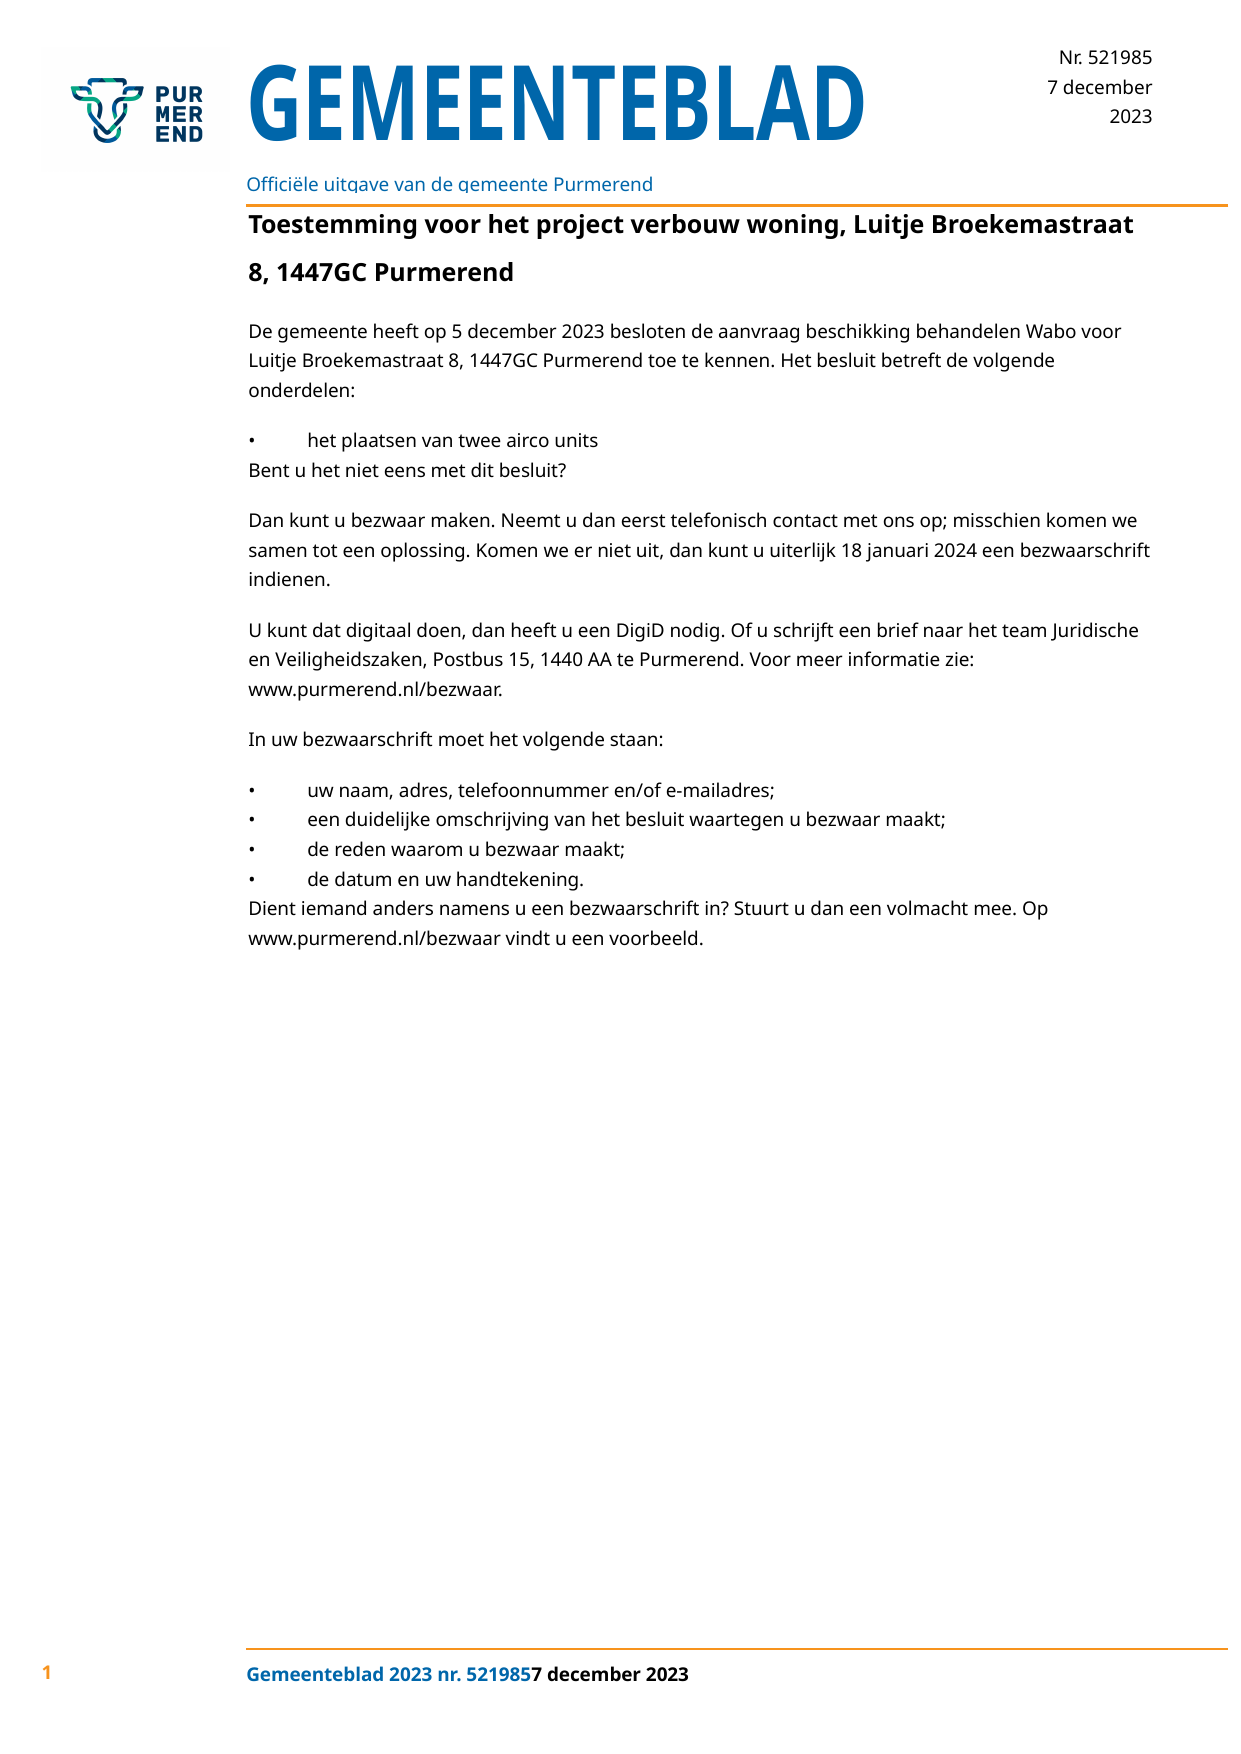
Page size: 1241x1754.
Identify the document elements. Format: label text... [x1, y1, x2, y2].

list een duidelijke omschrijving van het besluit waartegen u bezwaar maakt; [248, 807, 1152, 832]
text Dan kunt u bezwaar maken. Neemt u dan eerst telefonisch contact met ons op; misschien komen we samen tot een oplossing. Komen we er niet uit, dan kunt u uiterlijk 18 januari 2024 een bezwaarschrift indienen. [248, 507, 1152, 592]
list uw naam, adres, telefoonnummer en/of e-mailadres; [248, 777, 1152, 803]
list de datum en uw handtekening. [248, 866, 1152, 892]
text Bent u het niet eens met dit besluit? [248, 457, 1152, 483]
text In uw bezwaarschrift moet het volgende staan: [248, 727, 1152, 752]
text Toestemming voor het project verbouw woning, Luitje Broekemastraat 8, 1447GC Purmerend [248, 207, 1152, 288]
list de reden waarom u bezwaar maakt; [248, 836, 1152, 862]
list het plaatsen van twee airco units [248, 427, 1152, 453]
text De gemeente heeft op 5 december 2023 besloten de aanvraag beschikking behandelen Wabo voor Luitje Broekemastraat 8, 1447GC Purmerend toe te kennen. Het besluit betreft de volgende onderdelen: [248, 318, 1152, 403]
text U kunt dat digitaal doen, dan heeft u een DigiD nodig. Of u schrijft een brief naar het team Juridische en Veiligheidszaken, Postbus 15, 1440 AA te Purmerend. Voor meer informatie zie: www.purmerend.nl/bezwaar. [248, 617, 1152, 702]
text Dient iemand anders namens u een bezwaarschrift in? Stuurt u dan een volmacht mee. Op www.purmerend.nl/bezwaar vindt u een voorbeeld. [248, 895, 1152, 951]
picture [41, 47, 231, 172]
